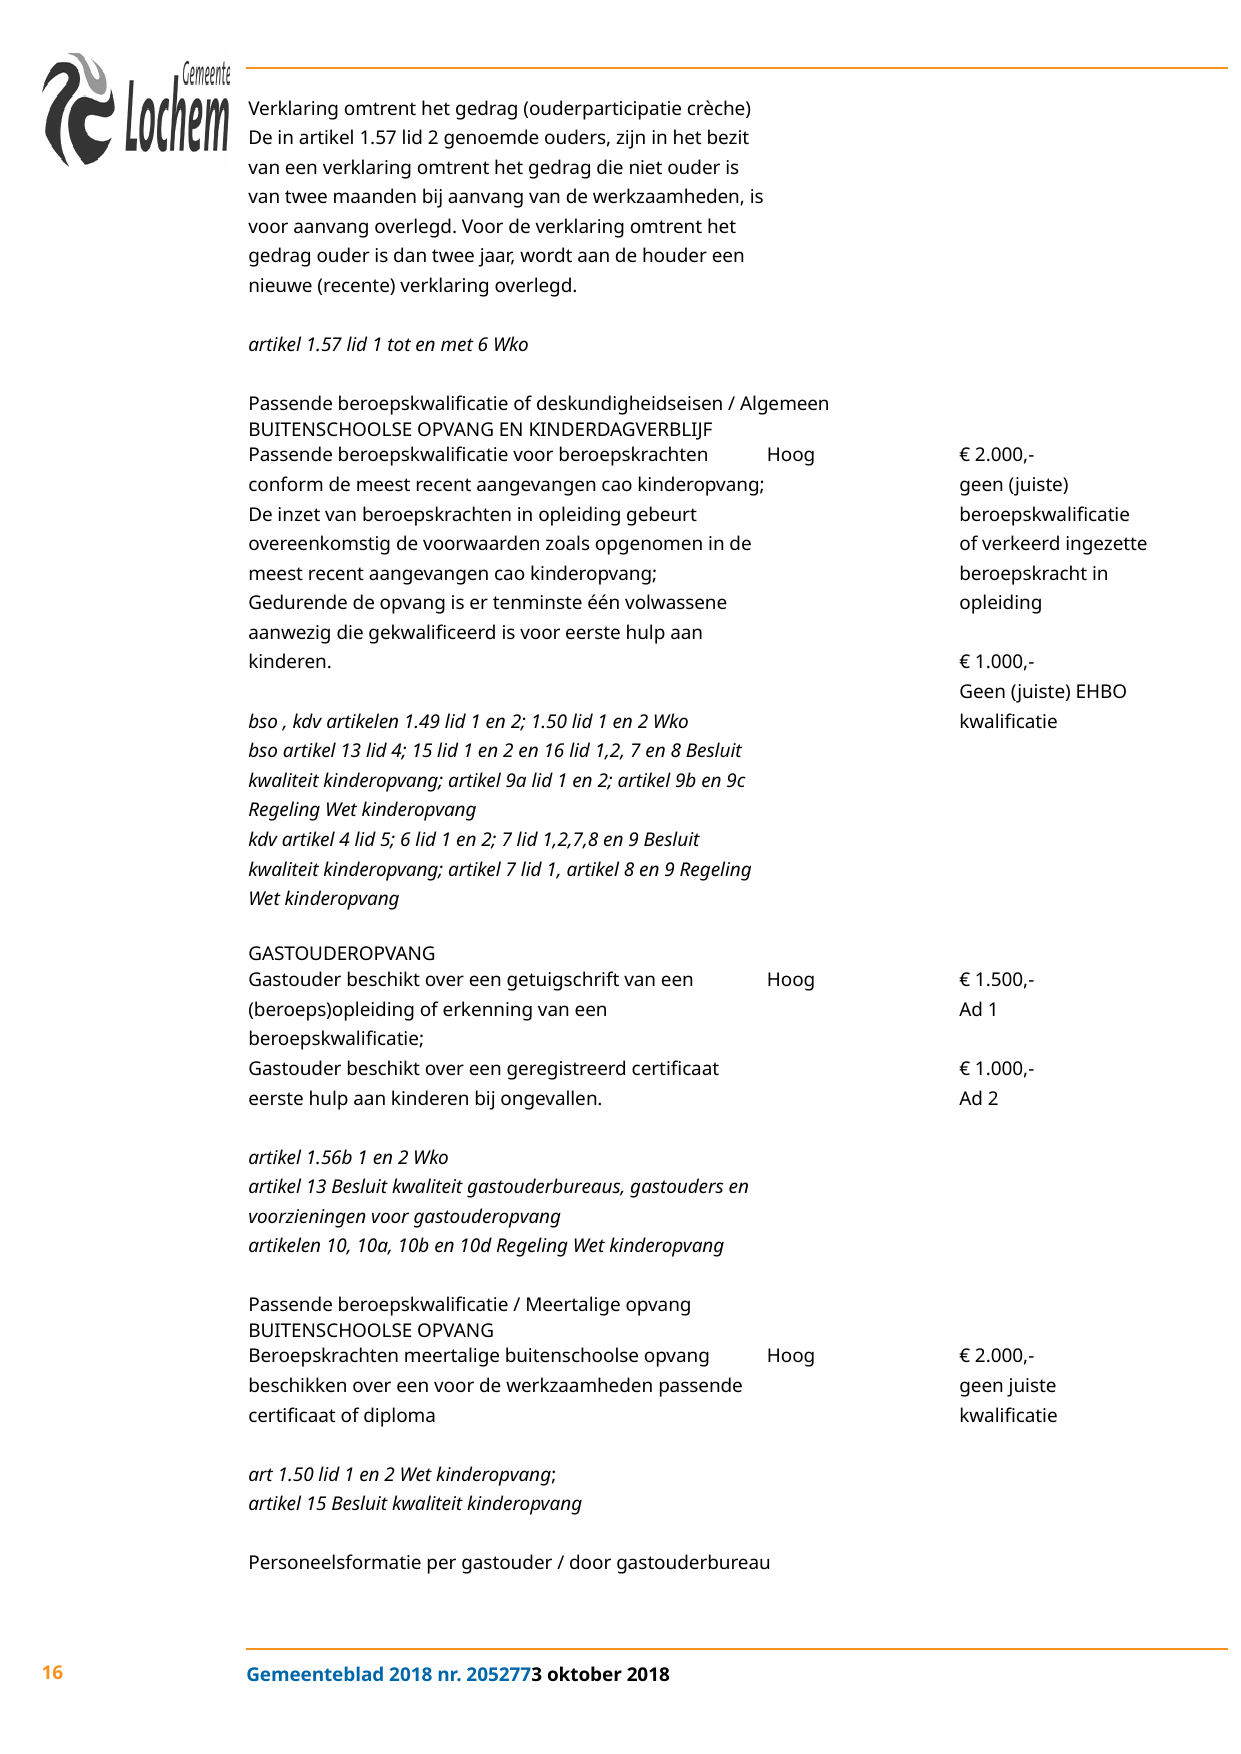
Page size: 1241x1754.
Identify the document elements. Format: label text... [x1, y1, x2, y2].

table_cell BUITENSCHOOLSE OPVANG EN KINDERDAGVERBLIJF [248, 416, 1152, 442]
table_header Personeelsformatie per gastouder / door gastouderbureau [248, 1549, 1152, 1575]
table_cell Beroepskrachten meertalige buitenschoolse opvang beschikken over een voor de werkzaamheden passende certificaat of diploma art 1.50 lid 1 en 2 Wet kinderopvang; artikel 15 Besluit kwaliteit kinderopvang [248, 1343, 767, 1516]
table_cell Hoog [767, 966, 959, 1258]
table_cell [767, 95, 959, 357]
table_header Passende beroepskwalificatie of deskundigheidseisen / Algemeen [248, 390, 1152, 416]
table_cell Verklaring omtrent het gedrag (ouderparticipatie crèche) De in artikel 1.57 lid 2 genoemde ouders, zijn in het bezit van een verklaring omtrent het gedrag die niet ouder is van twee maanden bij aanvang van de werkzaamheden, is voor aanvang overlegd. Voor de verklaring omtrent het gedrag ouder is dan twee jaar, wordt aan de houder een nieuwe (recente) verklaring overlegd. artikel 1.57 lid 1 tot en met 6 Wko [248, 95, 767, 357]
table_header Passende beroepskwalificatie / Meertalige opvang [248, 1291, 1152, 1317]
table_cell € 2.000,- geen (juiste) beroepskwalificatie of verkeerd ingezette beroepskracht in opleiding € 1.000,- Geen (juiste) EHBO kwalificatie [959, 442, 1152, 941]
table_cell € 2.000,- geen juiste kwalificatie [959, 1343, 1152, 1516]
table_cell Hoog [767, 442, 959, 941]
table_cell € 1.500,- Ad 1 € 1.000,- Ad 2 [959, 966, 1152, 1258]
table_cell Passende beroepskwalificatie voor beroepskrachten conform de meest recent aangevangen cao kinderopvang; De inzet van beroepskrachten in opleiding gebeurt overeenkomstig de voorwaarden zoals opgenomen in de meest recent aangevangen cao kinderopvang; Gedurende de opvang is er tenminste één volwassene aanwezig die gekwalificeerd is voor eerste hulp aan kinderen. bso , kdv artikelen 1.49 lid 1 en 2; 1.50 lid 1 en 2 Wko bso artikel 13 lid 4; 15 lid 1 en 2 en 16 lid 1,2, 7 en 8 Besluit kwaliteit kinderopvang; artikel 9a lid 1 en 2; artikel 9b en 9c Regeling Wet kinderopvang kdv artikel 4 lid 5; 6 lid 1 en 2; 7 lid 1,2,7,8 en 9 Besluit kwaliteit kinderopvang; artikel 7 lid 1, artikel 8 en 9 Regeling Wet kinderopvang [248, 442, 767, 941]
table_cell BUITENSCHOOLSE OPVANG [248, 1317, 1152, 1343]
picture [41, 47, 231, 172]
table_cell Hoog [767, 1343, 959, 1516]
table_cell Gastouder beschikt over een getuigschrift van een (beroeps)opleiding of erkenning van een beroepskwalificatie; Gastouder beschikt over een geregistreerd certificaat eerste hulp aan kinderen bij ongevallen. artikel 1.56b 1 en 2 Wko artikel 13 Besluit kwaliteit gastouderbureaus, gastouders en voorzieningen voor gastouderopvang artikelen 10, 10a, 10b en 10d Regeling Wet kinderopvang [248, 966, 767, 1258]
table_cell [959, 95, 1152, 357]
table_cell GASTOUDEROPVANG [248, 941, 1152, 966]
